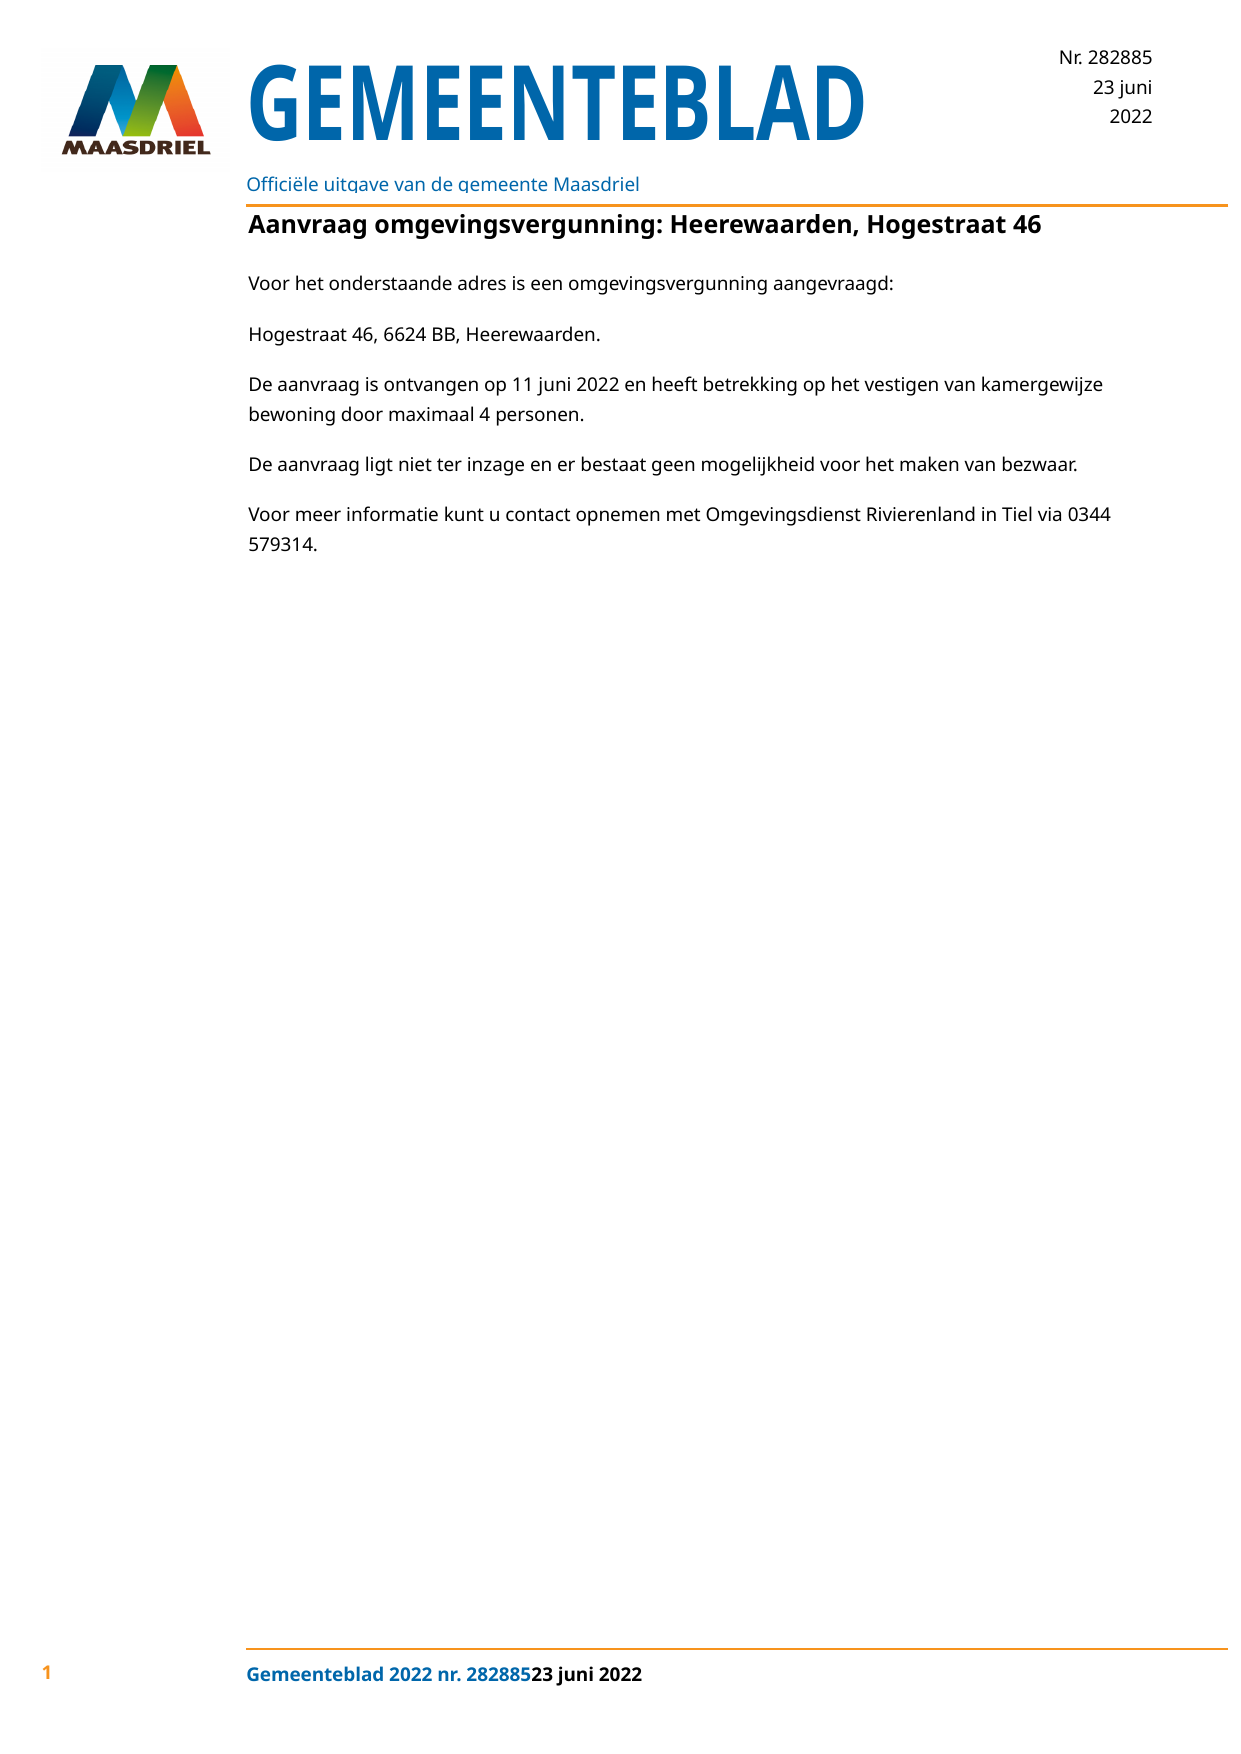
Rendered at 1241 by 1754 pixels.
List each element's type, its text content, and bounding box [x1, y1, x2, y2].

picture [41, 47, 231, 172]
text Voor het onderstaande adres is een omgevingsvergunning aangevraagd: [248, 270, 1152, 296]
text Hogestraat 46, 6624 BB, Heerewaarden. [248, 321, 1152, 346]
text De aanvraag ligt niet ter inzage en er bestaat geen mogelijkheid voor het maken van bezwaar. [248, 451, 1152, 477]
text Aanvraag omgevingsvergunning: Heerewaarden, Hogestraat 46 [248, 207, 1152, 241]
text De aanvraag is ontvangen op 11 juni 2022 en heeft betrekking op het vestigen van kamergewijze bewoning door maximaal 4 personen. [248, 371, 1152, 426]
text Voor meer informatie kunt u contact opnemen met Omgevingsdienst Rivierenland in Tiel via 0344 579314. [248, 502, 1152, 557]
